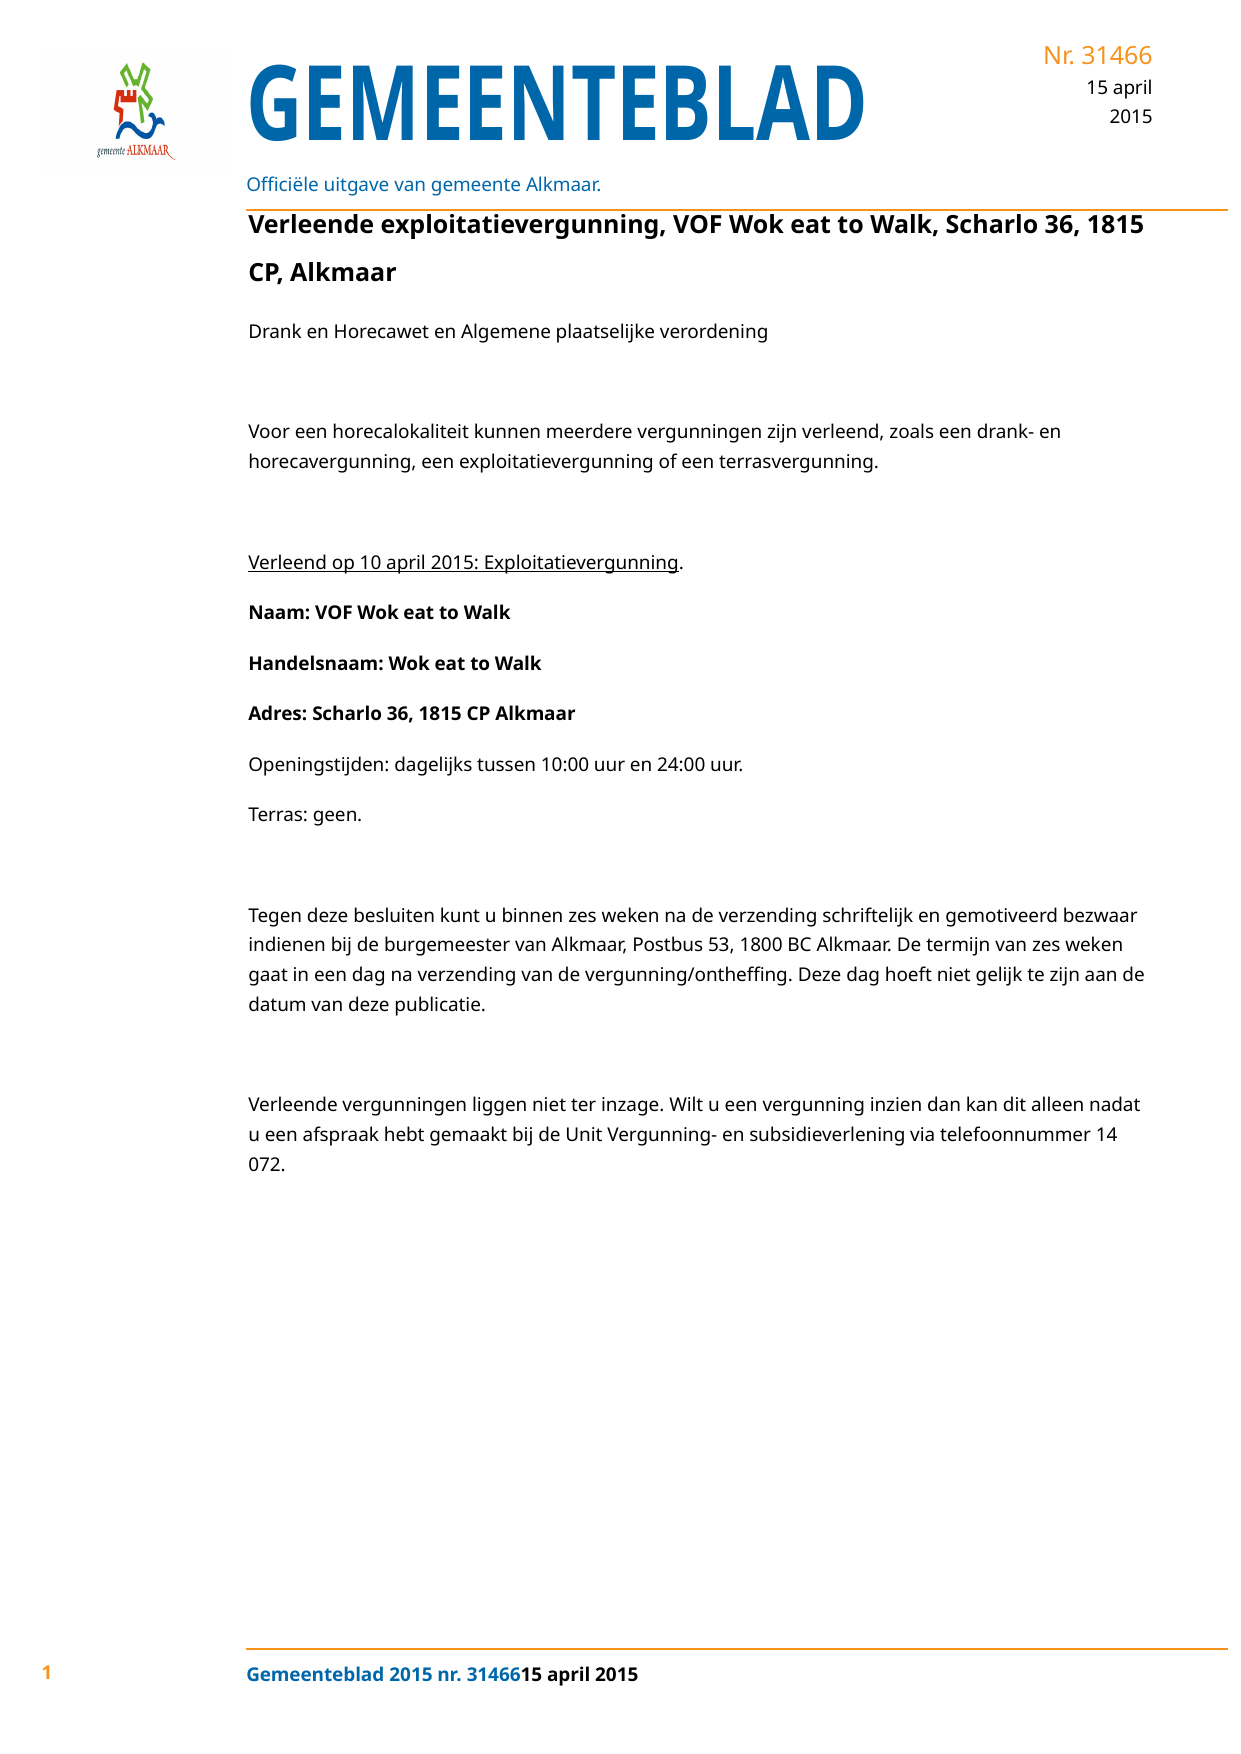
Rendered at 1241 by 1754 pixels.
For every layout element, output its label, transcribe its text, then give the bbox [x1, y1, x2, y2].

text Openingstijden: dagelijks tussen 10:00 uur en 24:00 uur. [248, 751, 1152, 777]
text Verleende vergunningen liggen niet ter inzage. Wilt u een vergunning inzien dan kan dit alleen nadat u een afspraak hebt gemaakt bij de Unit Vergunning- en subsidieverlening via telefoonnummer 14 072. [248, 1092, 1152, 1177]
text Adres: Scharlo 36, 1815 CP Alkmaar [248, 700, 1152, 726]
text Verleende exploitatievergunning, VOF Wok eat to Walk, Scharlo 36, 1815 CP, Alkmaar [248, 211, 1152, 288]
text Verleend op 10 april 2015: Exploitatievergunning. [248, 549, 1152, 575]
picture [41, 47, 231, 172]
text Voor een horecalokaliteit kunnen meerdere vergunningen zijn verleend, zoals een drank- en horecavergunning, een exploitatievergunning of een terrasvergunning. [248, 419, 1152, 474]
text Handelsnaam: Wok eat to Walk [248, 650, 1152, 676]
text Drank en Horecawet en Algemene plaatselijke verordening [248, 318, 1152, 344]
text Tegen deze besluiten kunt u binnen zes weken na de verzending schriftelijk en gemotiveerd bezwaar indienen bij de burgemeester van Alkmaar, Postbus 53, 1800 BC Alkmaar. De termijn van zes weken gaat in een dag na verzending van de vergunning/ontheffing. Deze dag hoeft niet gelijk te zijn aan de datum van deze publicatie. [248, 902, 1152, 1017]
text Terras: geen. [248, 801, 1152, 827]
text Naam: VOF Wok eat to Walk [248, 599, 1152, 625]
